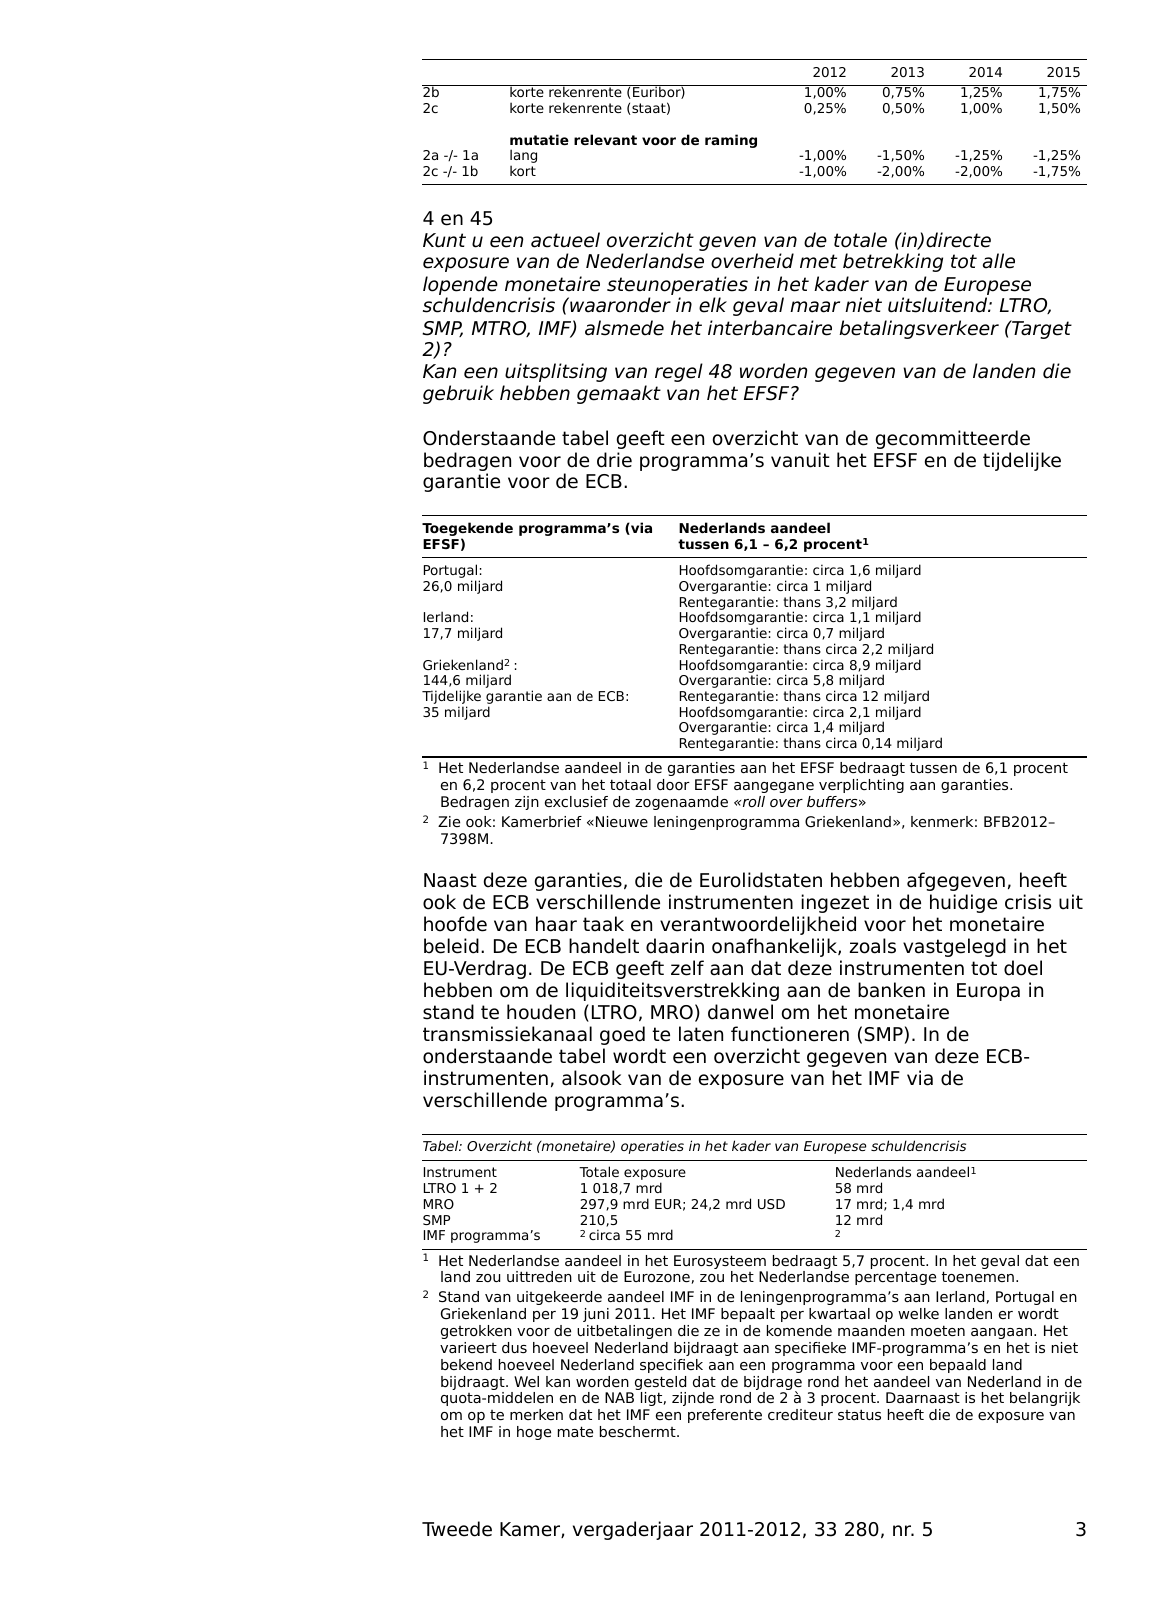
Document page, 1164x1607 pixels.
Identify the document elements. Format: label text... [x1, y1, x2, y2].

table_cell 0,75% [853, 86, 931, 101]
table_cell mutatie relevant voor de raming [503, 133, 775, 148]
table_cell Hoofdsomgarantie: circa 1,6 miljard Overgarantie: circa 1 miljard Rentegarantie: thans 3,2 miljard [673, 558, 1087, 610]
table_cell korte rekenrente (Euribor) [503, 86, 775, 101]
text 4 en 45 [422, 207, 1087, 229]
table_cell 58 mrd [829, 1181, 1087, 1197]
table_cell 0,50% [853, 101, 931, 117]
table_cell 1,50% [1009, 101, 1087, 117]
table_cell Portugal: 26,0 miljard [422, 558, 672, 610]
table_header 2012 [775, 60, 853, 85]
table_cell lang [503, 148, 775, 164]
table_cell -2,00% [931, 164, 1009, 184]
table_cell -1,00% [775, 164, 853, 184]
table_cell Ierland: 17,7 miljard [422, 610, 672, 657]
table_cell 1,00% [775, 86, 853, 101]
table_cell 2c -/- 1b [422, 164, 503, 184]
table_cell Hoofdsomgarantie: circa 1,1 miljard Overgarantie: circa 0,7 miljard Rentegarantie: thans circa 2,2 miljard [673, 610, 1087, 657]
table_header Toegekende programma’s (via EFSF) [422, 516, 672, 557]
table_header 2014 [931, 60, 1009, 85]
table_cell 297,9 mrd EUR; 24,2 mrd USD [574, 1197, 829, 1212]
table_cell IMF programma’s [422, 1228, 573, 1249]
table_cell Nederlands aandeel1 [829, 1161, 1087, 1181]
table_cell Instrument [422, 1161, 573, 1181]
table_cell [775, 117, 853, 132]
table_cell 1 018,7 mrd [574, 1181, 829, 1197]
table_cell -1,25% [931, 148, 1009, 164]
table_cell 1 Het Nederlandse aandeel in het Eurosysteem bedraagt 5,7 procent. In het geval dat een land zou uittreden uit de Eurozone, zou het Nederlandse percentage toenemen. 2 Stand van uitgekeerde aandeel IMF in de leningenprogramma’s aan Ierland, Portugal en Griekenland per 19 juni 2011. Het IMF bepaalt per kwartaal op welke landen er wordt getrokken voor de uitbetalingen die ze in de komende maanden moeten aangaan. Het varieert dus hoeveel Nederland bijdraagt aan specifieke IMF-programma’s en het is niet bekend hoeveel Nederland specifiek aan een programma voor een bepaald land bijdraagt. Wel kan worden gesteld dat de bijdrage rond het aandeel van Nederland in de quota-middelen en de NAB ligt, zijnde rond de 2 à 3 procent. Daarnaast is het belangrijk om op te merken dat het IMF een preferente crediteur status heeft die de exposure van het IMF in hoge mate beschermt. [422, 1250, 1087, 1441]
table_cell -1,25% [1009, 148, 1087, 164]
table_cell [422, 133, 503, 148]
table_cell 1 Het Nederlandse aandeel in de garanties aan het EFSF bedraagt tussen de 6,1 procent en 6,2 procent van het totaal door EFSF aangegane verplichting aan garanties. Bedragen zijn exclusief de zogenaamde «roll over buffers» 2 Zie ook: Kamerbrief «Nieuwe leningenprogramma Griekenland», kenmerk: BFB2012–7398M. [422, 758, 1087, 848]
text Onderstaande tabel geeft een overzicht van de gecommitteerde bedragen voor de drie programma’s vanuit het EFSF en de tijdelijke garantie voor de ECB. [422, 427, 1087, 493]
table_cell [1009, 133, 1087, 148]
table_header 2013 [853, 60, 931, 85]
table_cell -1,75% [1009, 164, 1087, 184]
text Naast deze garanties, die de Eurolidstaten hebben afgegeven, heeft ook de ECB verschillende instrumenten ingezet in de huidige crisis uit hoofde van haar taak en verantwoordelijkheid voor het monetaire beleid. De ECB handelt daarin onafhankelijk, zoals vastgelegd in het EU-Verdrag. De ECB geeft zelf aan dat deze instrumenten tot doel hebben om de liquiditeitsverstrekking aan de banken in Europa in stand te houden (LTRO, MRO) danwel om het monetaire transmissiekanaal goed te laten functioneren (SMP). In de onderstaande tabel wordt een overzicht gegeven van deze ECB-instrumenten, alsook van de exposure van het IMF via de verschillende programma’s. [422, 870, 1087, 1112]
table_cell 2circa 55 mrd [574, 1228, 829, 1249]
table_cell LTRO 1 + 2 [422, 1181, 573, 1197]
table_cell kort [503, 164, 775, 184]
table_cell 2b [422, 86, 503, 101]
table_header [503, 60, 775, 85]
table_cell -1,00% [775, 148, 853, 164]
table_cell 17 mrd; 1,4 mrd [829, 1197, 1087, 1212]
table_cell [1009, 117, 1087, 132]
table_cell 1,00% [931, 101, 1009, 117]
text Kunt u een actueel overzicht geven van de totale (in)directe exposure van de Nederlandse overheid met betrekking tot alle lopende monetaire steunoperaties in het kader van de Europese schuldencrisis (waaronder in elk geval maar niet uitsluitend: LTRO, SMP, MTRO, IMF) alsmede het interbancaire betalingsverkeer (Target 2)? [422, 229, 1087, 361]
table_cell SMP [422, 1213, 573, 1228]
table_cell Griekenland2: 144,6 miljard Tijdelijke garantie aan de ECB: 35 miljard [422, 657, 672, 756]
table_cell 210,5 [574, 1213, 829, 1228]
table_header [422, 60, 503, 85]
table_cell 2 [829, 1228, 1087, 1249]
table_cell [931, 133, 1009, 148]
table_cell [503, 117, 775, 132]
table_cell 2a -/- 1a [422, 148, 503, 164]
table_cell 0,25% [775, 101, 853, 117]
table_cell 1,75% [1009, 86, 1087, 101]
table_cell 12 mrd [829, 1213, 1087, 1228]
table_header Nederlands aandeel tussen 6,1 – 6,2 procent1 [673, 516, 1087, 557]
table_cell -2,00% [853, 164, 931, 184]
table_cell [931, 117, 1009, 132]
text Kan een uitsplitsing van regel 48 worden gegeven van de landen die gebruik hebben gemaakt van het EFSF? [422, 361, 1087, 405]
table_cell Hoofdsomgarantie: circa 8,9 miljard Overgarantie: circa 5,8 miljard Rentegarantie: thans circa 12 miljard Hoofdsomgarantie: circa 2,1 miljard Overgarantie: circa 1,4 miljard Rentegarantie: thans circa 0,14 miljard [673, 657, 1087, 756]
table_cell [853, 117, 931, 132]
table_header 2015 [1009, 60, 1087, 85]
table_cell [853, 133, 931, 148]
table_cell [422, 117, 503, 132]
table_cell MRO [422, 1197, 573, 1212]
table_cell korte rekenrente (staat) [503, 101, 775, 117]
table_cell -1,50% [853, 148, 931, 164]
table_header Tabel: Overzicht (monetaire) operaties in het kader van Europese schuldencrisis [422, 1135, 1087, 1159]
table_cell Totale exposure [574, 1161, 829, 1181]
table_cell [775, 133, 853, 148]
table_cell 1,25% [931, 86, 1009, 101]
table_cell 2c [422, 101, 503, 117]
